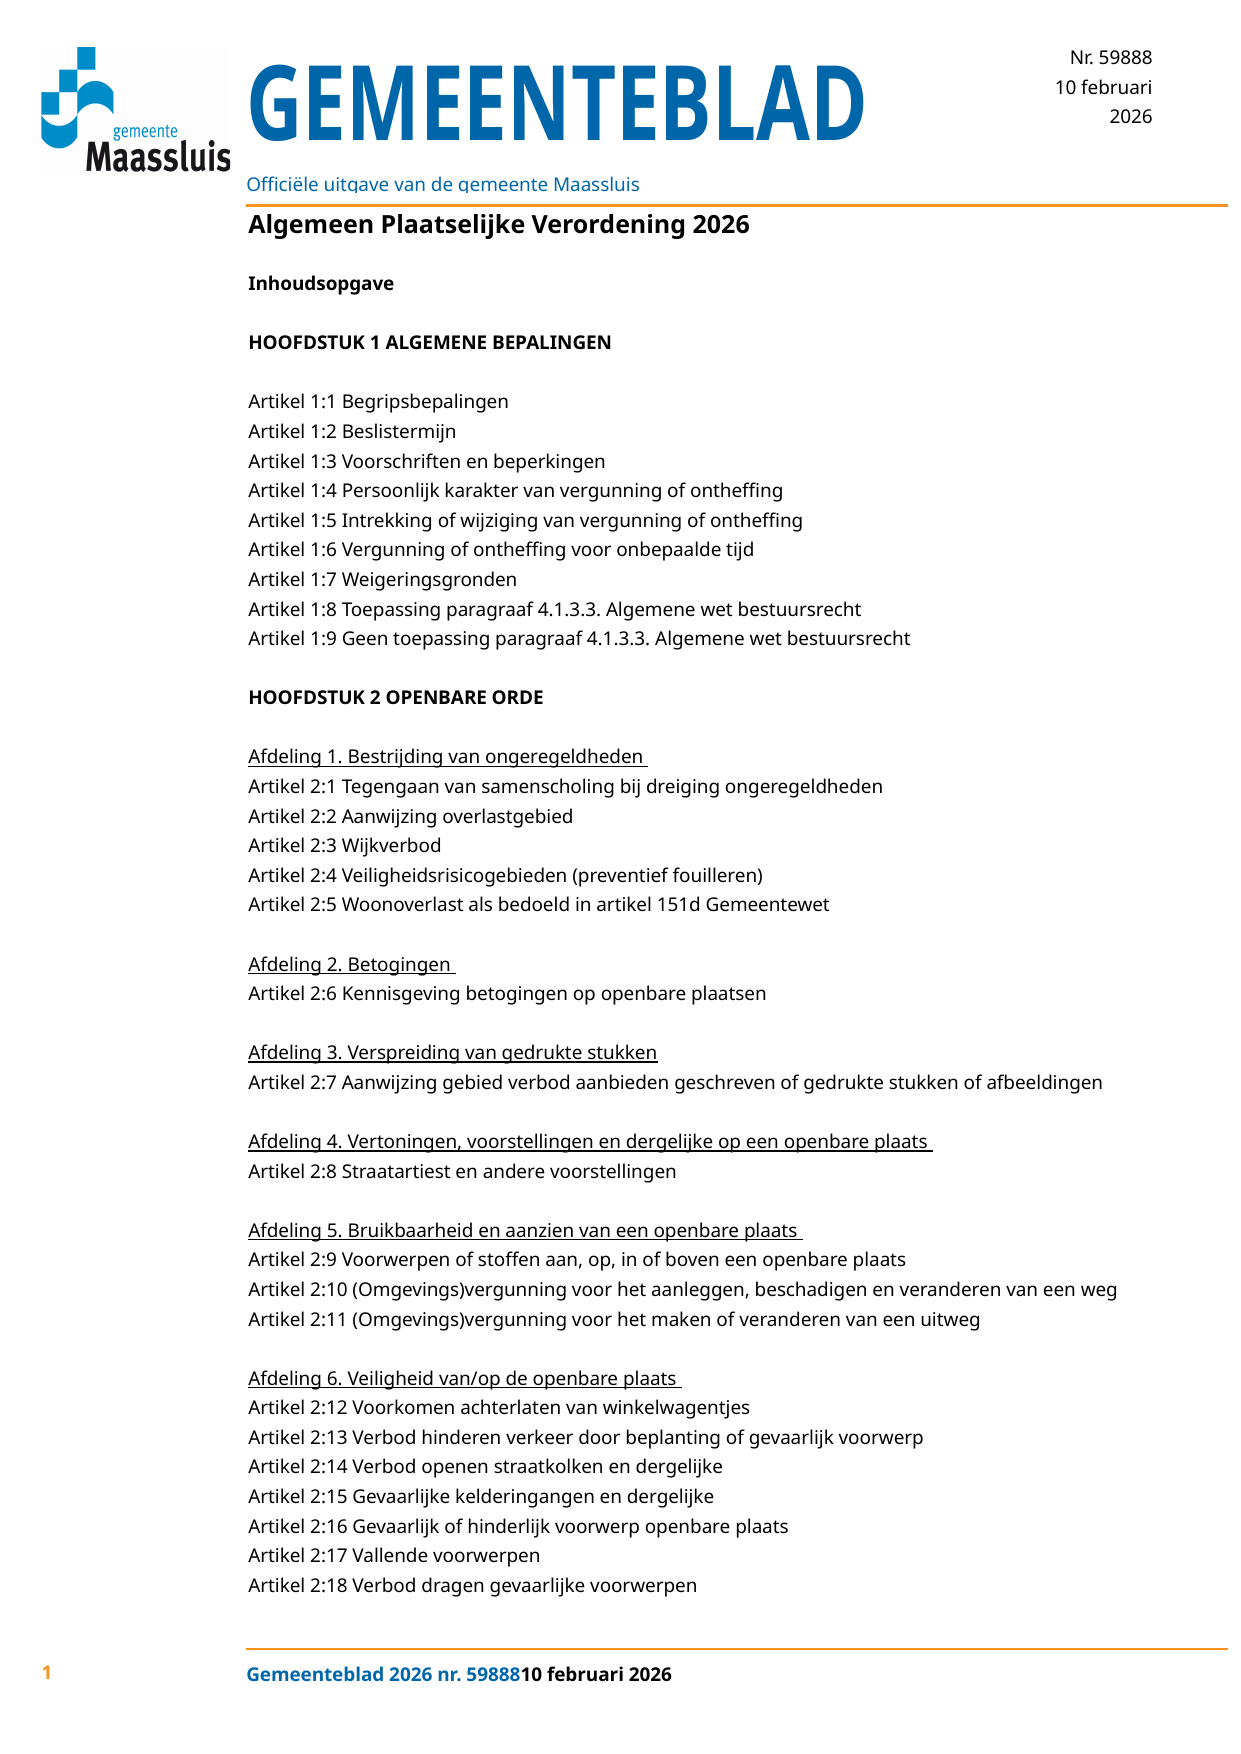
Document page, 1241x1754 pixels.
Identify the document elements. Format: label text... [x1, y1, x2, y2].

text Artikel 1:8 Toepassing paragraaf 4.1.3.3. Algemene wet bestuursrecht [248, 596, 1152, 621]
text Inhoudsopgave [248, 270, 1152, 296]
picture [41, 47, 77, 92]
text Artikel 2:10 (Omgevings)vergunning voor het aanleggen, beschadigen en veranderen van een weg [248, 1276, 1152, 1302]
text Artikel 1:3 Voorschriften en beperkingen [248, 448, 1152, 473]
text Algemeen Plaatselijke Verordening 2026 [248, 207, 1152, 241]
text HOOFDSTUK 1 ALGEMENE BEPALINGEN [248, 329, 1152, 355]
text HOOFDSTUK 2 OPENBARE ORDE [248, 684, 1152, 710]
picture [41, 47, 231, 172]
text Artikel 2:17 Vallende voorwerpen [248, 1542, 1152, 1568]
text Artikel 2:14 Verbod openen straatkolken en dergelijke [248, 1454, 1152, 1479]
text Artikel 2:6 Kennisgeving betogingen op openbare plaatsen [248, 980, 1152, 1006]
text Afdeling 3. Verspreiding van gedrukte stukken [248, 1039, 1152, 1065]
text Artikel 1:5 Intrekking of wijziging van vergunning of ontheffing [248, 507, 1152, 533]
text Artikel 1:4 Persoonlijk karakter van vergunning of ontheffing [248, 477, 1152, 503]
text Artikel 2:9 Voorwerpen of stoffen aan, op, in of boven een openbare plaats [248, 1247, 1152, 1272]
text Artikel 2:8 Straatartiest en andere voorstellingen [248, 1158, 1152, 1183]
text Artikel 1:1 Begripsbepalingen [248, 389, 1152, 414]
text Afdeling 5. Bruikbaarheid en aanzien van een openbare plaats [248, 1217, 1152, 1243]
text Afdeling 6. Veiligheid van/op de openbare plaats [248, 1365, 1152, 1391]
text Afdeling 4. Vertoningen, voorstellingen en dergelijke op een openbare plaats [248, 1128, 1152, 1154]
text Artikel 2:7 Aanwijzing gebied verbod aanbieden geschreven of gedrukte stukken of afbeeldingen [248, 1069, 1152, 1095]
text Afdeling 1. Bestrijding van ongeregeldheden [248, 744, 1152, 769]
text Artikel 2:18 Verbod dragen gevaarlijke voorwerpen [248, 1572, 1152, 1598]
text Artikel 2:4 Veiligheidsrisicogebieden (preventief fouilleren) [248, 862, 1152, 888]
text Artikel 1:7 Weigeringsgronden [248, 566, 1152, 592]
text Artikel 2:15 Gevaarlijke kelderingangen en dergelijke [248, 1483, 1152, 1509]
text Artikel 2:12 Voorkomen achterlaten van winkelwagentjes [248, 1394, 1152, 1420]
text Afdeling 2. Betogingen [248, 951, 1152, 976]
text Artikel 2:5 Woonoverlast als bedoeld in artikel 151d Gemeentewet [248, 892, 1152, 917]
text Artikel 2:16 Gevaarlijk of hinderlijk voorwerp openbare plaats [248, 1513, 1152, 1538]
text Artikel 2:13 Verbod hinderen verkeer door beplanting of gevaarlijk voorwerp [248, 1424, 1152, 1450]
text Artikel 2:2 Aanwijzing overlastgebied [248, 803, 1152, 828]
text Artikel 1:2 Beslistermijn [248, 418, 1152, 444]
text Artikel 1:6 Vergunning of ontheffing voor onbepaalde tijd [248, 537, 1152, 562]
text Artikel 2:3 Wijkverbod [248, 832, 1152, 858]
text Artikel 2:1 Tegengaan van samenscholing bij dreiging ongeregeldheden [248, 773, 1152, 799]
text Artikel 1:9 Geen toepassing paragraaf 4.1.3.3. Algemene wet bestuursrecht [248, 625, 1152, 651]
text Artikel 2:11 (Omgevings)vergunning voor het maken of veranderen van een uitweg [248, 1306, 1152, 1331]
